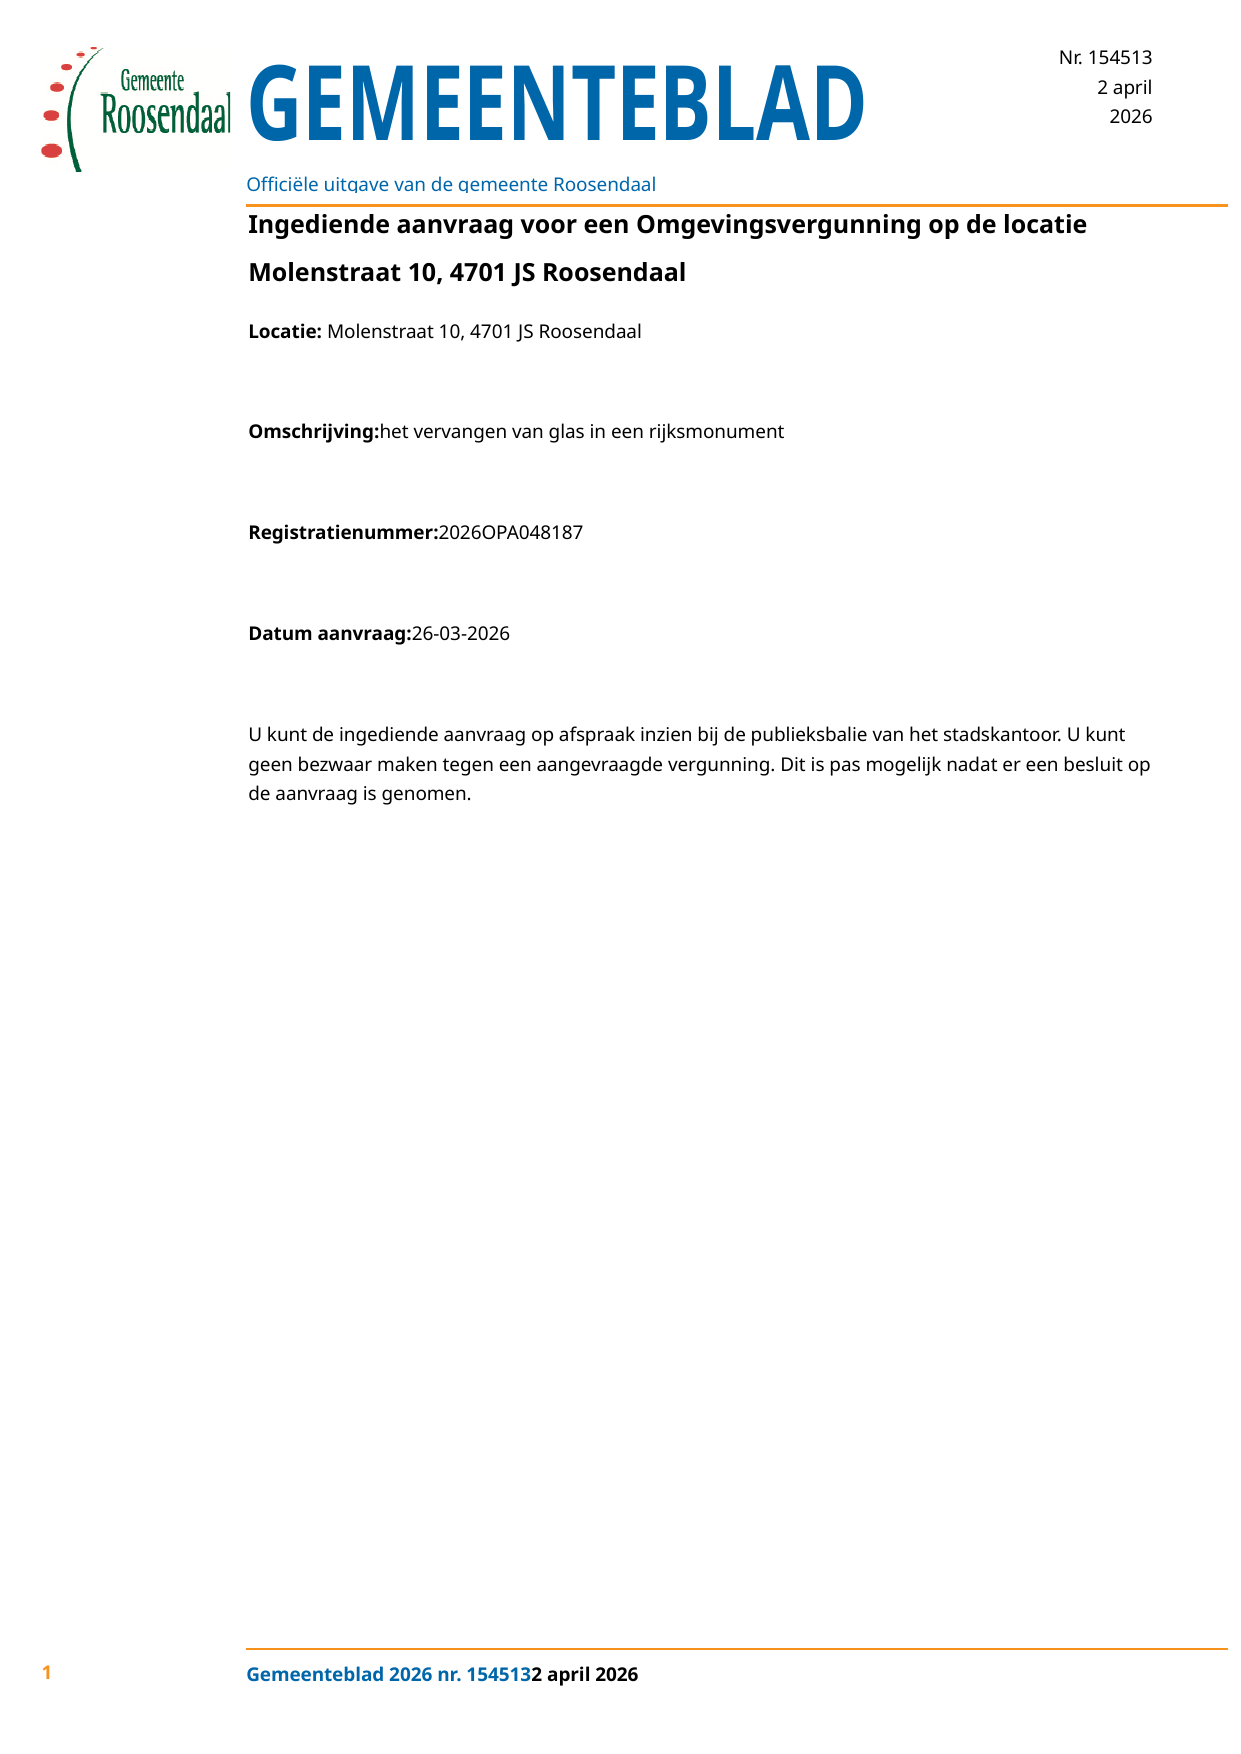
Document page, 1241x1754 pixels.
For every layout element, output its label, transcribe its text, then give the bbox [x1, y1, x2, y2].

text Locatie: Molenstraat 10, 4701 JS Roosendaal [248, 318, 1152, 344]
text Registratienummer:2026OPA048187 [248, 519, 1152, 545]
text Ingediende aanvraag voor een Omgevingsvergunning op de locatie Molenstraat 10, 4701 JS Roosendaal [248, 207, 1152, 288]
text U kunt de ingediende aanvraag op afspraak inzien bij de publieksbalie van het stadskantoor. U kunt geen bezwaar maken tegen een aangevraagde vergunning. Dit is pas mogelijk nadat er een besluit op de aanvraag is genomen. [248, 721, 1152, 806]
text Omschrijving:het vervangen van glas in een rijksmonument [248, 419, 1152, 444]
text Datum aanvraag:26-03-2026 [248, 620, 1152, 646]
picture [41, 47, 231, 172]
